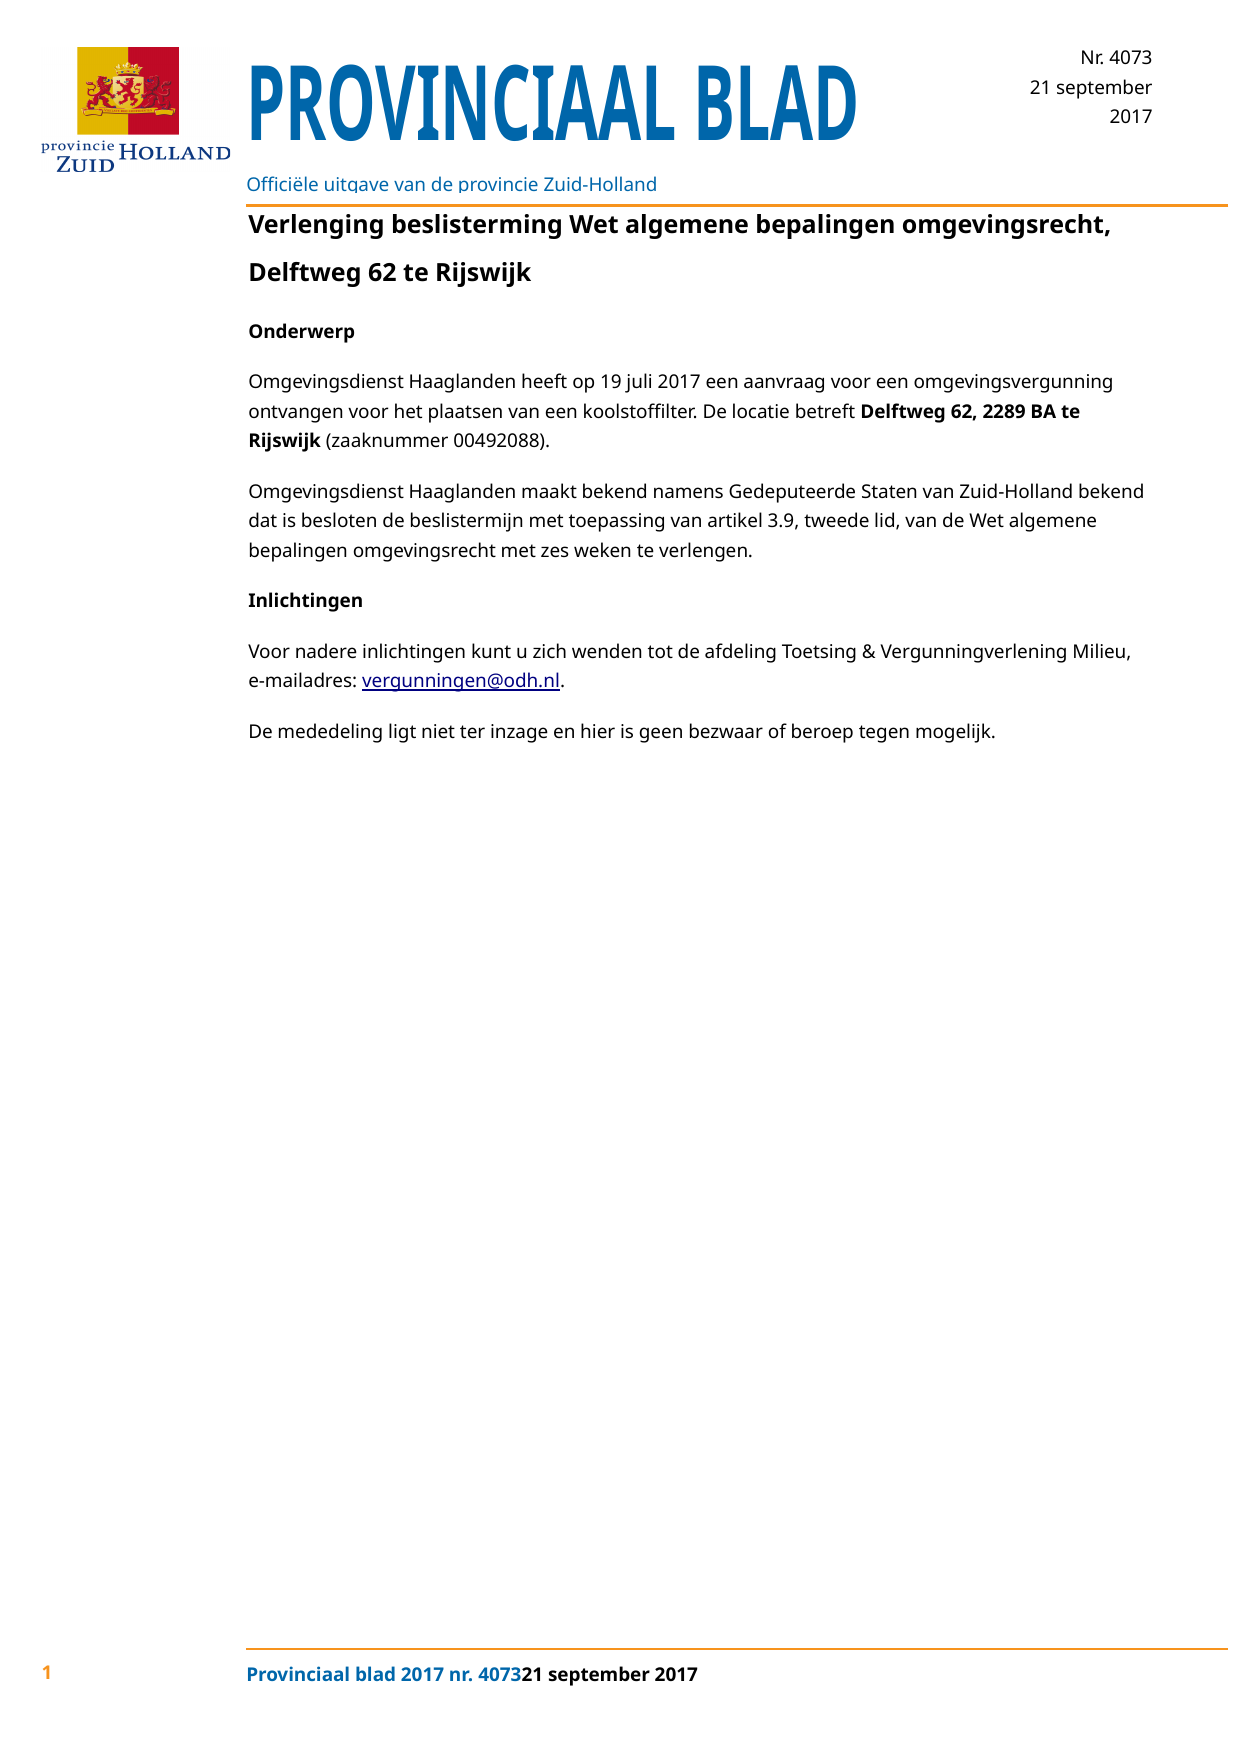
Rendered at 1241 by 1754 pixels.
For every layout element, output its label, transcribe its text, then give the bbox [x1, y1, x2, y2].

text Onderwerp [248, 318, 1152, 344]
text Omgevingsdienst Haaglanden maakt bekend namens Gedeputeerde Staten van Zuid-Holland bekend dat is besloten de beslistermijn met toepassing van artikel 3.9, tweede lid, van de Wet algemene bepalingen omgevingsrecht met zes weken te verlengen. [248, 478, 1152, 563]
text Omgevingsdienst Haaglanden heeft op 19 juli 2017 een aanvraag voor een omgevingsvergunning ontvangen voor het plaatsen van een koolstoffilter. De locatie betreft Delftweg 62, 2289 BA te Rijswijk (zaaknummer 00492088). [248, 368, 1152, 453]
text Verlenging beslisterming Wet algemene bepalingen omgevingsrecht, Delftweg 62 te Rijswijk [248, 207, 1152, 288]
text Voor nadere inlichtingen kunt u zich wenden tot de afdeling Toetsing & Vergunningverlening Milieu, e-mailadres: vergunningen@odh.nl. [248, 638, 1152, 693]
text Inlichtingen [248, 587, 1152, 613]
text De mededeling ligt niet ter inzage en hier is geen bezwaar of beroep tegen mogelijk. [248, 718, 1152, 744]
picture [41, 47, 231, 172]
